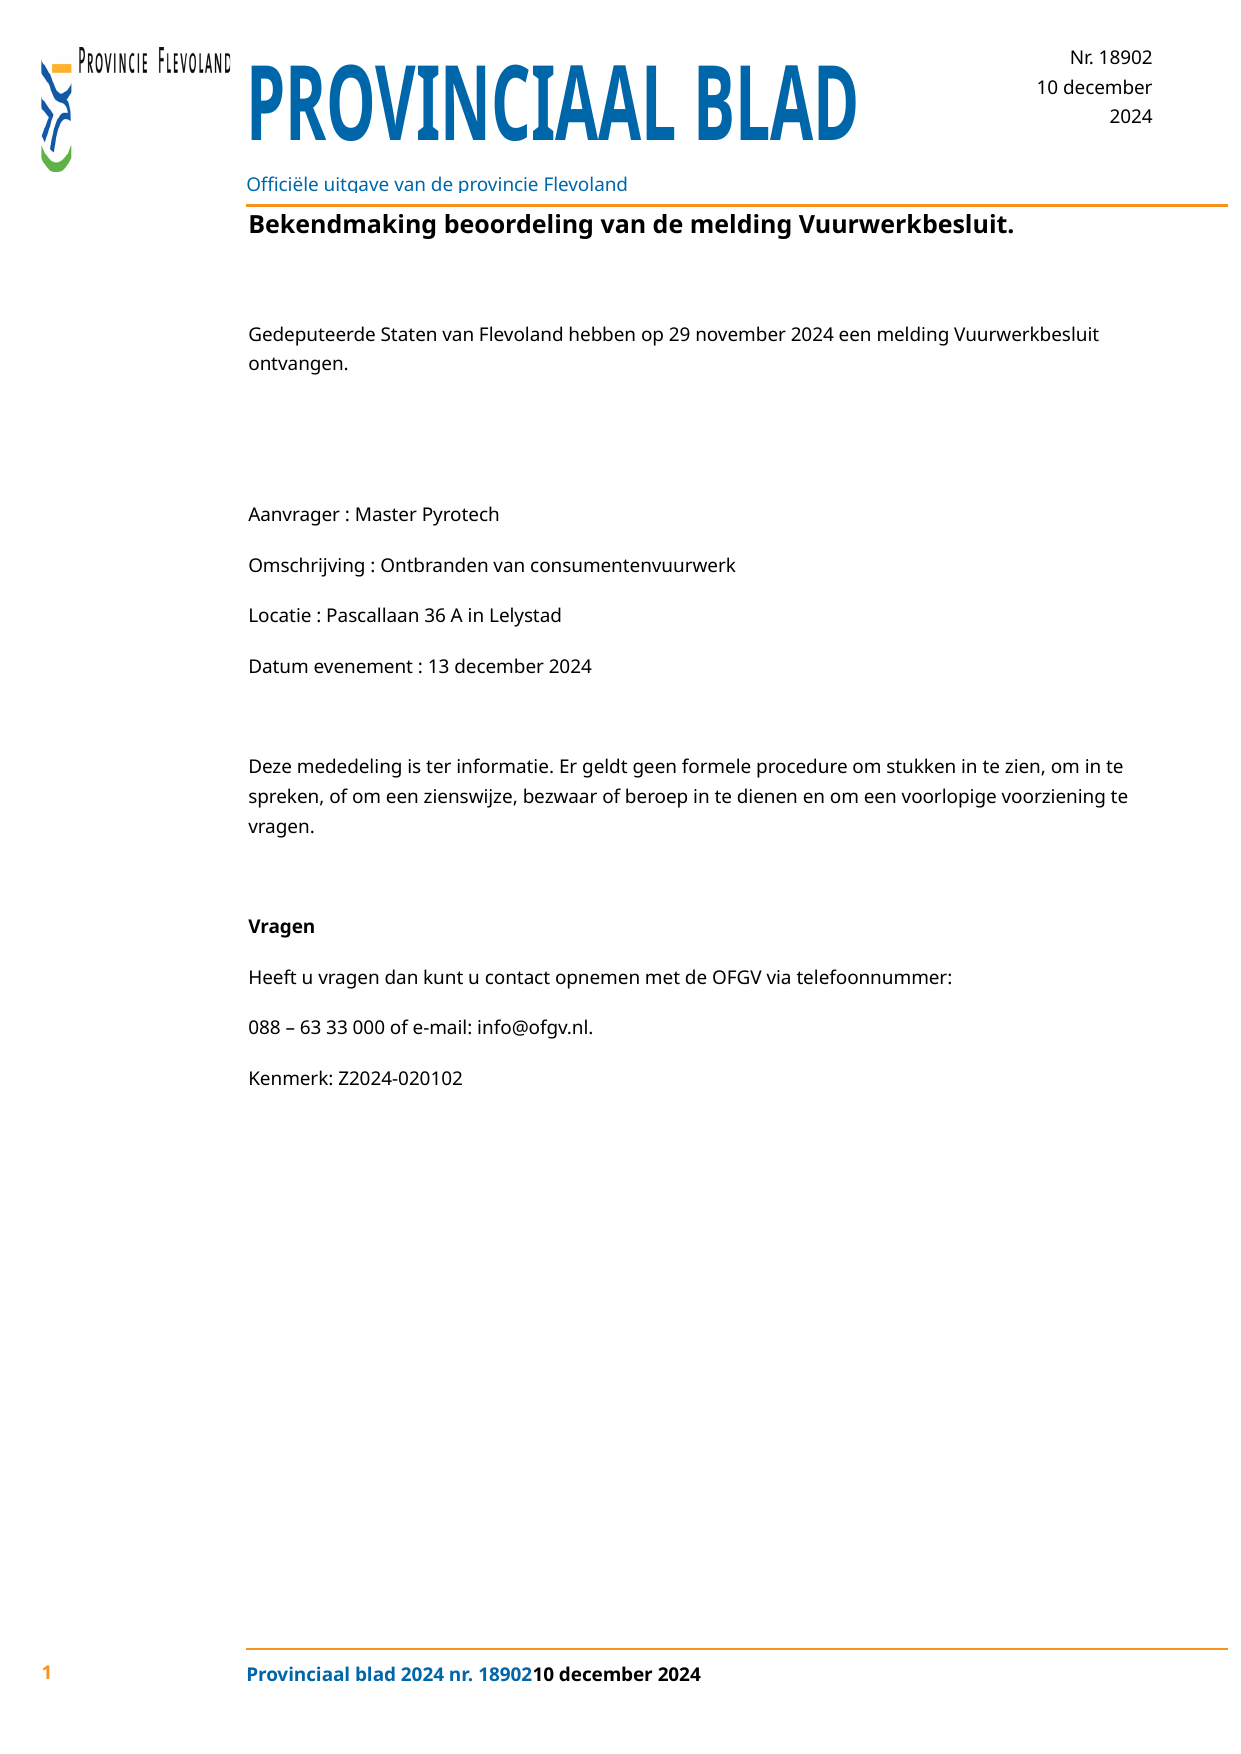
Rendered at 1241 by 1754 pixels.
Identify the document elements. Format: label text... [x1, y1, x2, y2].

text Heeft u vragen dan kunt u contact opnemen met de OFGV via telefoonnummer: [248, 964, 1152, 990]
text Datum evenement : 13 december 2024 [248, 653, 1152, 678]
text Deze mededeling is ter informatie. Er geldt geen formele procedure om stukken in te zien, om in te spreken, of om een zienswijze, bezwaar of beroep in te dienen en om een voorlopige voorziening te vragen. [248, 754, 1152, 838]
text Locatie : Pascallaan 36 A in Lelystad [248, 602, 1152, 628]
text Aanvrager : Master Pyrotech [248, 502, 1152, 527]
text Bekendmaking beoordeling van de melding Vuurwerkbesluit. [248, 207, 1152, 241]
text Gedeputeerde Staten van Flevoland hebben op 29 november 2024 een melding Vuurwerkbesluit ontvangen. [248, 321, 1152, 376]
text Vragen [248, 914, 1152, 939]
picture [41, 47, 231, 172]
text 088 – 63 33 000 of e-mail: info@ofgv.nl. [248, 1014, 1152, 1040]
text Omschrijving : Ontbranden van consumentenvuurwerk [248, 552, 1152, 578]
text Kenmerk: Z2024-020102 [248, 1065, 1152, 1091]
